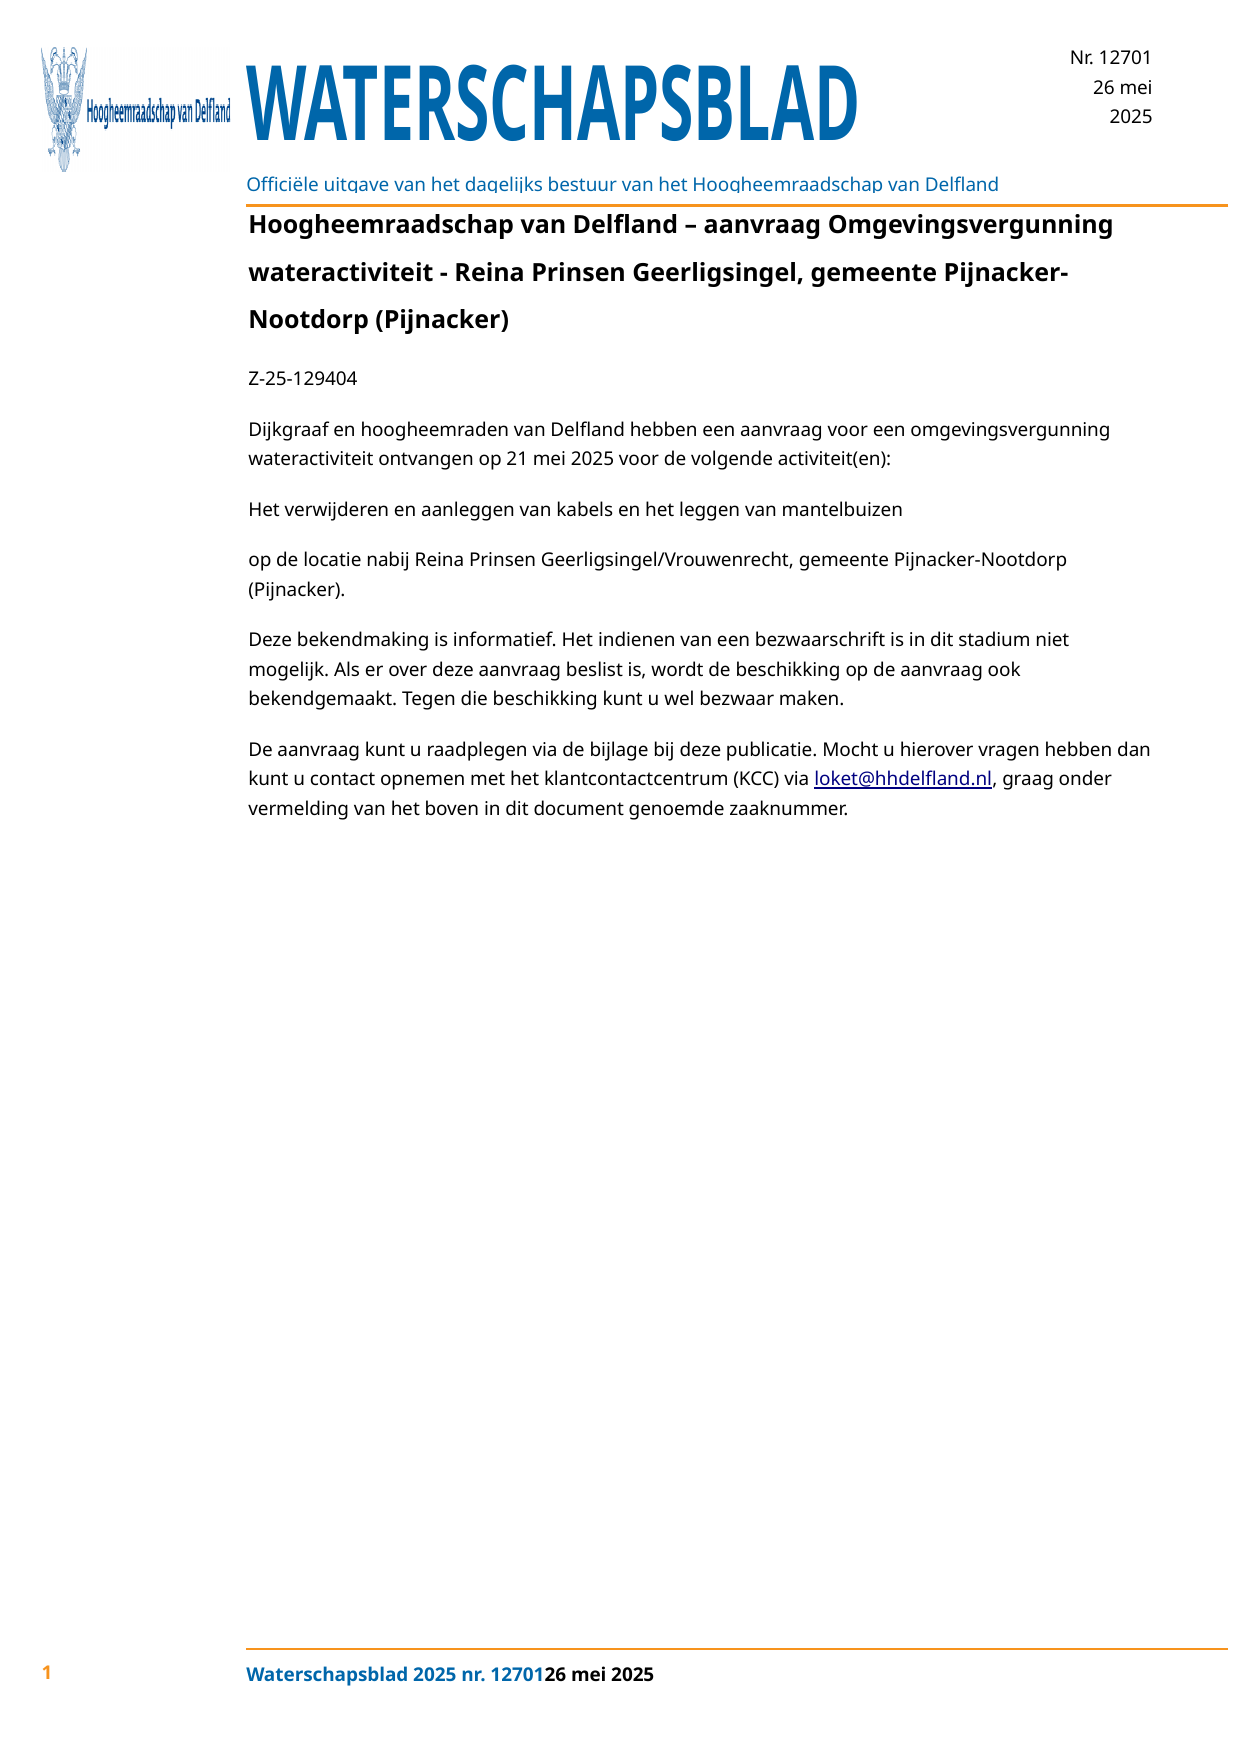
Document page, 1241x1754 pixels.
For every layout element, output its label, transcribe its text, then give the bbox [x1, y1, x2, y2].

text Z-25-129404 [248, 366, 1152, 391]
picture [41, 47, 231, 172]
text De aanvraag kunt u raadplegen via de bijlage bij deze publicatie. Mocht u hierover vragen hebben dan kunt u contact opnemen met het klantcontactcentrum (KCC) via loket@hhdelfland.nl, graag onder vermelding van het boven in dit document genoemde zaaknummer. [248, 736, 1152, 821]
text Hoogheemraadschap van Delfland – aanvraag Omgevingsvergunning wateractiviteit - Reina Prinsen Geerligsingel, gemeente Pijnacker-Nootdorp (Pijnacker) [248, 207, 1152, 336]
text Het verwijderen en aanleggen van kabels en het leggen van mantelbuizen [248, 496, 1152, 522]
text Dijkgraaf en hoogheemraden van Delfland hebben een aanvraag voor een omgevingsvergunning wateractiviteit ontvangen op 21 mei 2025 voor de volgende activiteit(en): [248, 416, 1152, 471]
text op de locatie nabij Reina Prinsen Geerligsingel/Vrouwenrecht, gemeente Pijnacker-Nootdorp (Pijnacker). [248, 546, 1152, 602]
text Deze bekendmaking is informatief. Het indienen van een bezwaarschrift is in dit stadium niet mogelijk. Als er over deze aanvraag beslist is, wordt de beschikking op de aanvraag ook bekendgemaakt. Tegen die beschikking kunt u wel bezwaar maken. [248, 626, 1152, 711]
